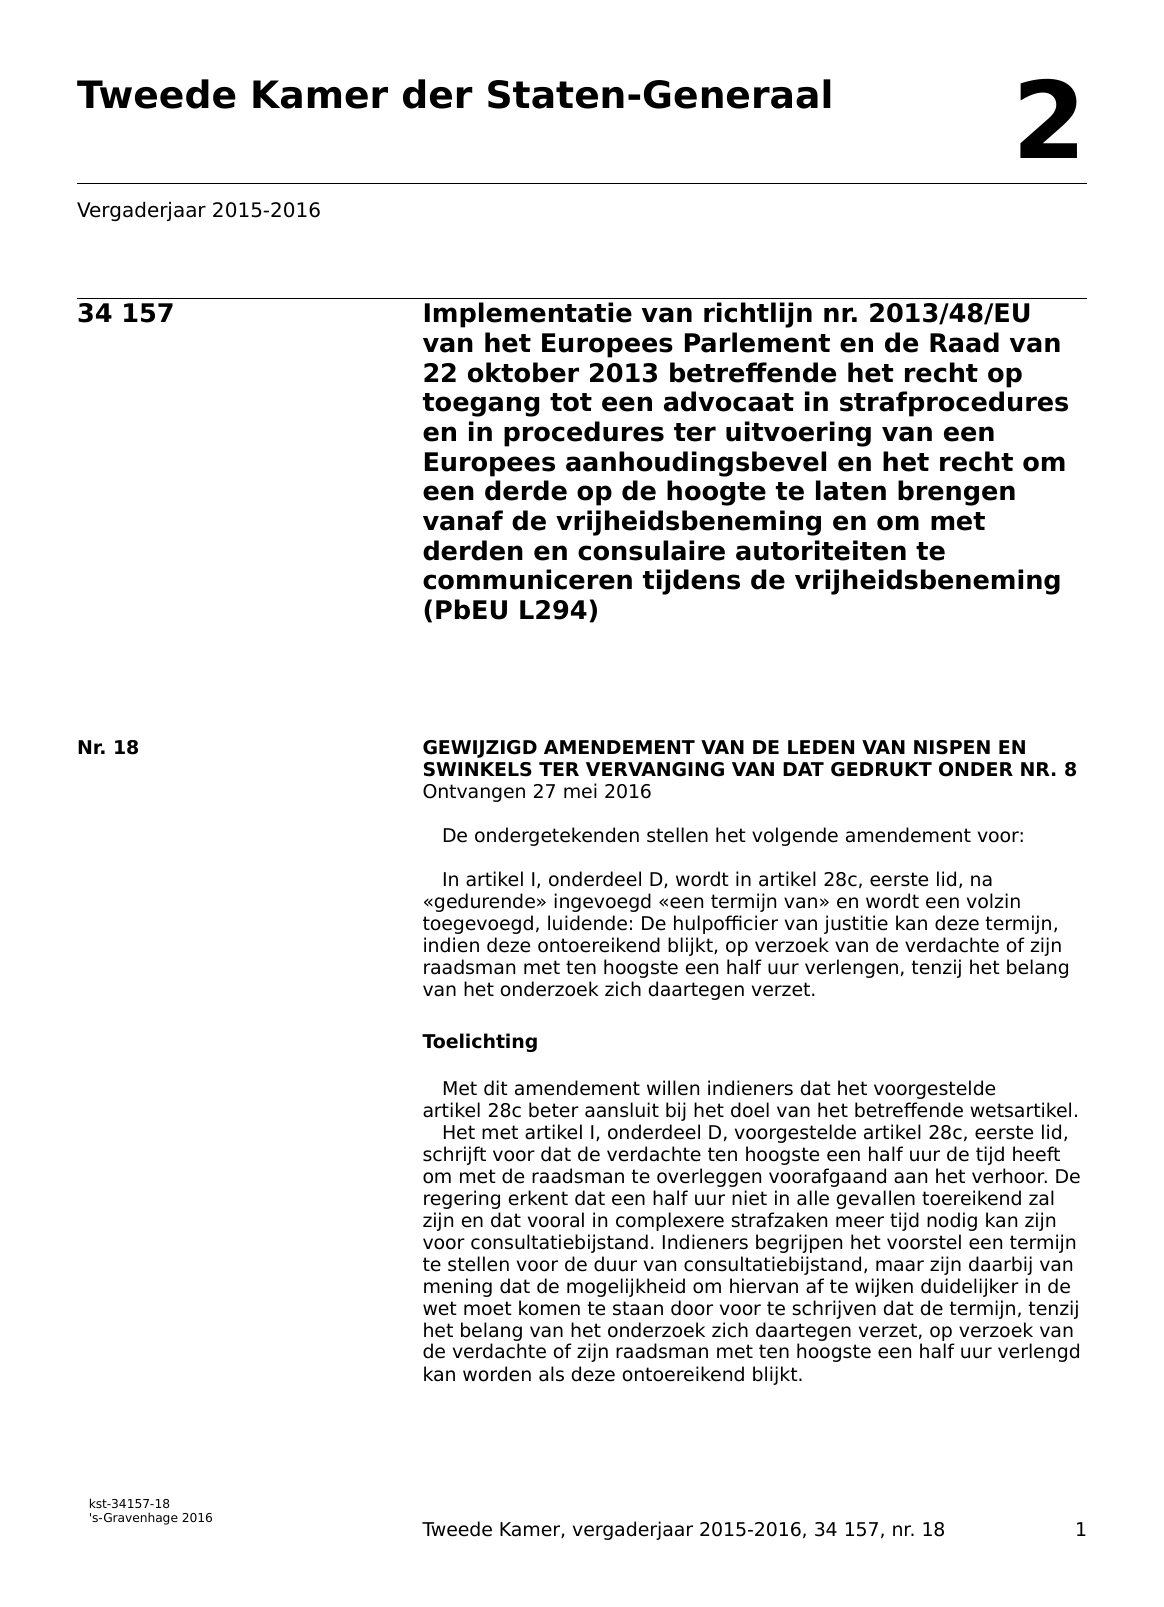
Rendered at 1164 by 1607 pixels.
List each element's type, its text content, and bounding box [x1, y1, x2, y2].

text In artikel I, onderdeel D, wordt in artikel 28c, eerste lid, na «gedurende» ingevoegd «een termijn van» en wordt een volzin toegevoegd, luidende: De hulpofficier van justitie kan deze termijn, indien deze ontoereikend blijkt, op verzoek van de verdachte of zijn raadsman met ten hoogste een half uur verlengen, tenzij het belang van het onderzoek zich daartegen verzet. [422, 869, 1087, 1001]
text Met dit amendement willen indieners dat het voorgestelde artikel 28c beter aansluit bij het doel van het betreffende wetsartikel. [422, 1078, 1087, 1122]
text Het met artikel I, onderdeel D, voorgestelde artikel 28c, eerste lid, schrijft voor dat de verdachte ten hoogste een half uur de tijd heeft om met de raadsman te overleggen voorafgaand aan het verhoor. De regering erkent dat een half uur niet in alle gevallen toereikend zal zijn en dat vooral in complexere strafzaken meer tijd nodig kan zijn voor consultatiebijstand. Indieners begrijpen het voorstel een termijn te stellen voor de duur van consultatiebijstand, maar zijn daarbij van mening dat de mogelijkheid om hiervan af te wijken duidelijker in de wet moet komen te staan door voor te schrijven dat de termijn, tenzij het belang van het onderzoek zich daartegen verzet, op verzoek van de verdachte of zijn raadsman met ten hoogste een half uur verlengd kan worden als deze ontoereikend blijkt. [422, 1122, 1087, 1385]
table_cell Vergaderjaar 2015-2016 [77, 184, 1087, 298]
text 's-Gravenhage 2016 [88, 1511, 323, 1525]
table_header Tweede Kamer der Staten-Generaal [77, 59, 886, 183]
text Ontvangen 27 mei 2016 [422, 781, 1087, 802]
subtitle Toelichting [422, 1031, 1087, 1053]
subtitle Nr. 18 GEWIJZIGD AMENDEMENT VAN DE LEDEN VAN NISPEN EN SWINKELS TER VERVANGING VAN DAT GEDRUKT ONDER NR. 8 [77, 737, 1087, 781]
table_header 2 [886, 59, 1087, 183]
text De ondergetekenden stellen het volgende amendement voor: [422, 825, 1087, 847]
text kst-34157-18 [88, 1497, 323, 1511]
subtitle 34 157 Implementatie van richtlijn nr. 2013/48/EU van het Europees Parlement en de Raad van 22 oktober 2013 betreffende het recht op toegang tot een advocaat in strafprocedures en in procedures ter uitvoering van een Europees aanhoudingsbevel en het recht om een derde op de hoogte te laten brengen vanaf de vrijheidsbeneming en om met derden en consulaire autoriteiten te communiceren tijdens de vrijheidsbeneming (PbEU L294) [77, 299, 1087, 626]
